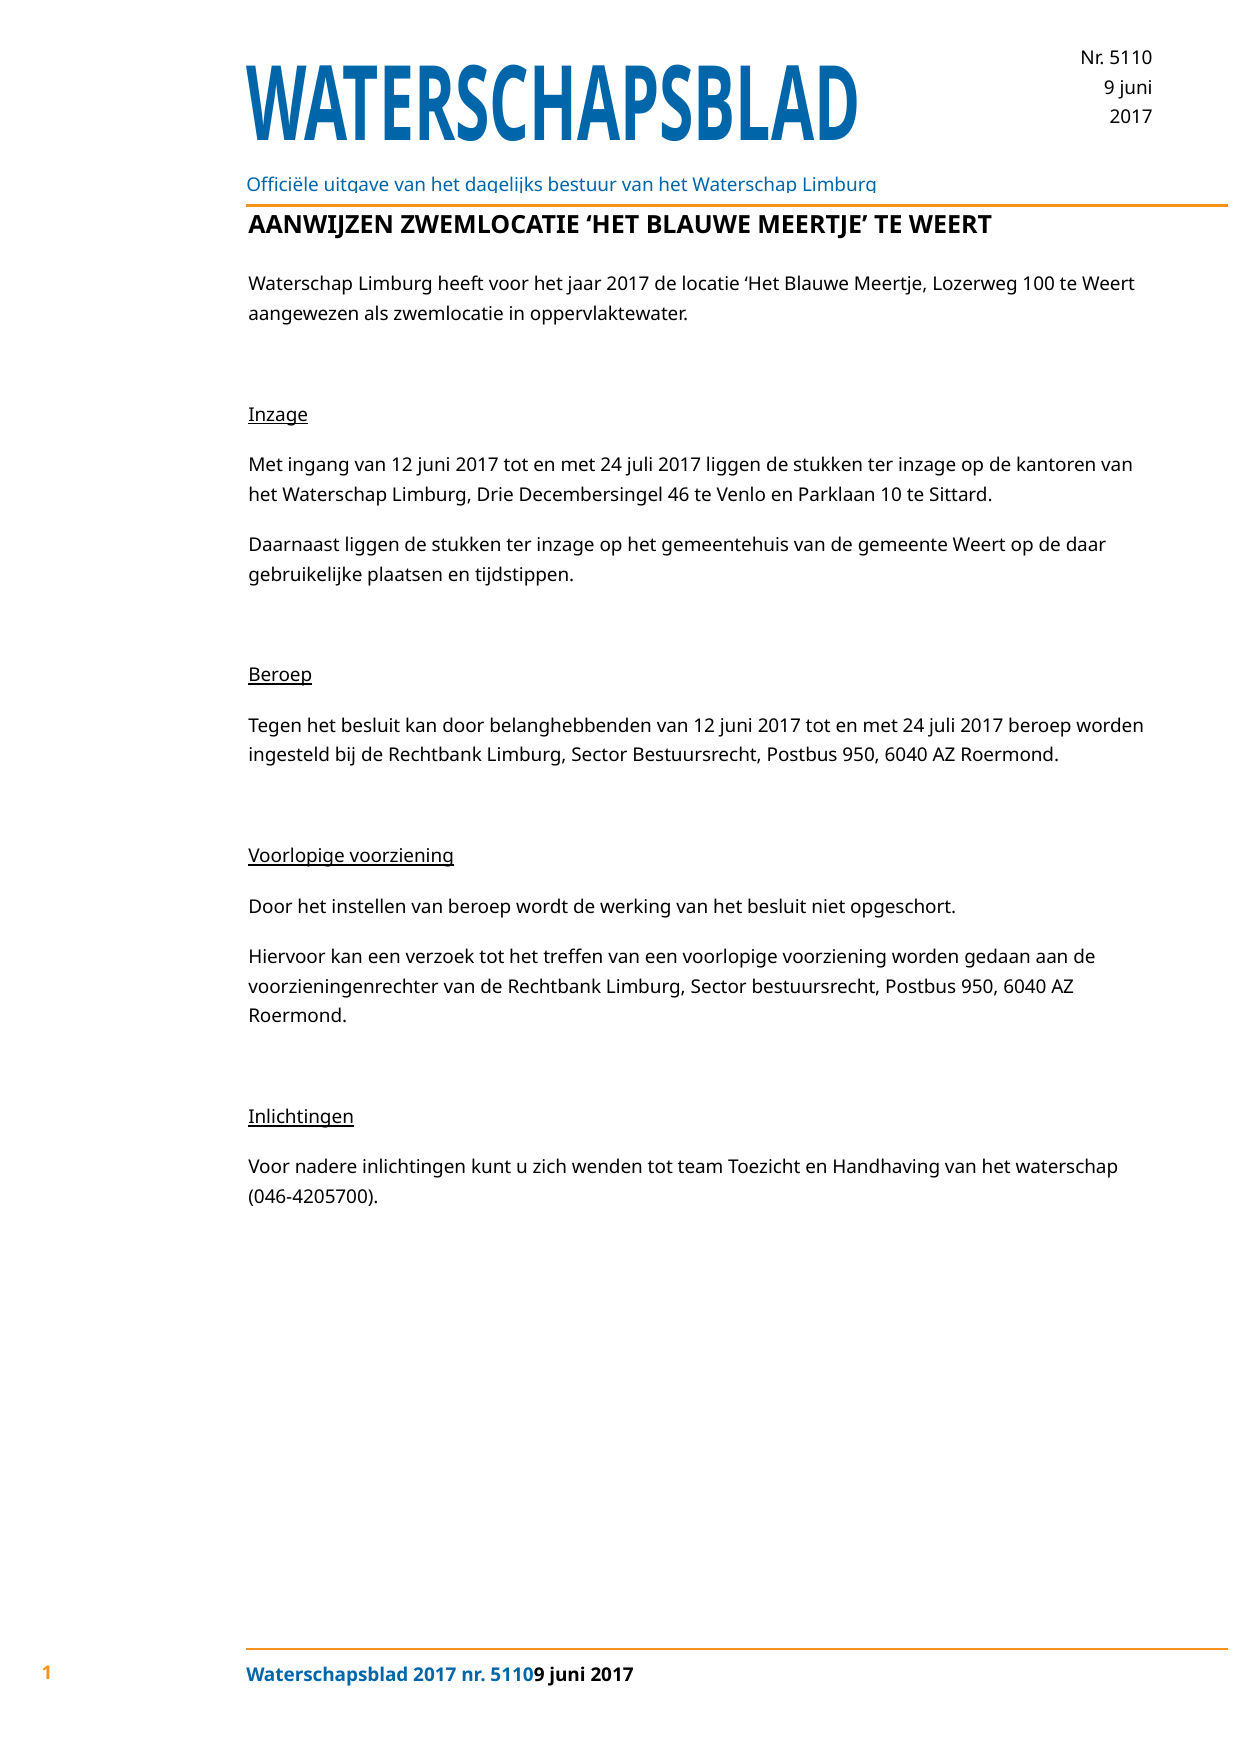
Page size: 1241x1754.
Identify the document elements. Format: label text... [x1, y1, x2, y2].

picture [41, 47, 231, 172]
text Inlichtingen [248, 1103, 1152, 1129]
text Tegen het besluit kan door belanghebbenden van 12 juni 2017 tot en met 24 juli 2017 beroep worden ingesteld bij de Rechtbank Limburg, Sector Bestuursrecht, Postbus 950, 6040 AZ Roermond. [248, 712, 1152, 767]
text Inzage [248, 401, 1152, 426]
text Voor nadere inlichtingen kunt u zich wenden tot team Toezicht en Handhaving van het waterschap (046-4205700). [248, 1154, 1152, 1209]
text Met ingang van 12 juni 2017 tot en met 24 juli 2017 liggen de stukken ter inzage op de kantoren van het Waterschap Limburg, Drie Decembersingel 46 te Venlo en Parklaan 10 te Sittard. [248, 451, 1152, 506]
text Door het instellen van beroep wordt de werking van het besluit niet opgeschort. [248, 893, 1152, 918]
text AANWIJZEN ZWEMLOCATIE ‘HET BLAUWE MEERTJE’ TE WEERT [248, 207, 1152, 241]
text Daarnaast liggen de stukken ter inzage op het ge­meentehuis van de gemeente Weert op de daar gebruikelijke plaatsen en tijdstippen. [248, 531, 1152, 586]
text Hiervoor kan een verzoek tot het treffen van een voorlopige voorziening worden gedaan aan de voorzieningenrechter van de Rechtbank Limburg, Sector bestuursrecht, Postbus 950, 6040 AZ Roermond. [248, 943, 1152, 1028]
text Waterschap Limburg heeft voor het jaar 2017 de locatie ‘Het Blauwe Meertje, Lozerweg 100 te Weert aangewezen als zwemlocatie in oppervlakte­water. [248, 270, 1152, 326]
text Beroep [248, 662, 1152, 687]
text Voorlopige voorziening [248, 842, 1152, 868]
